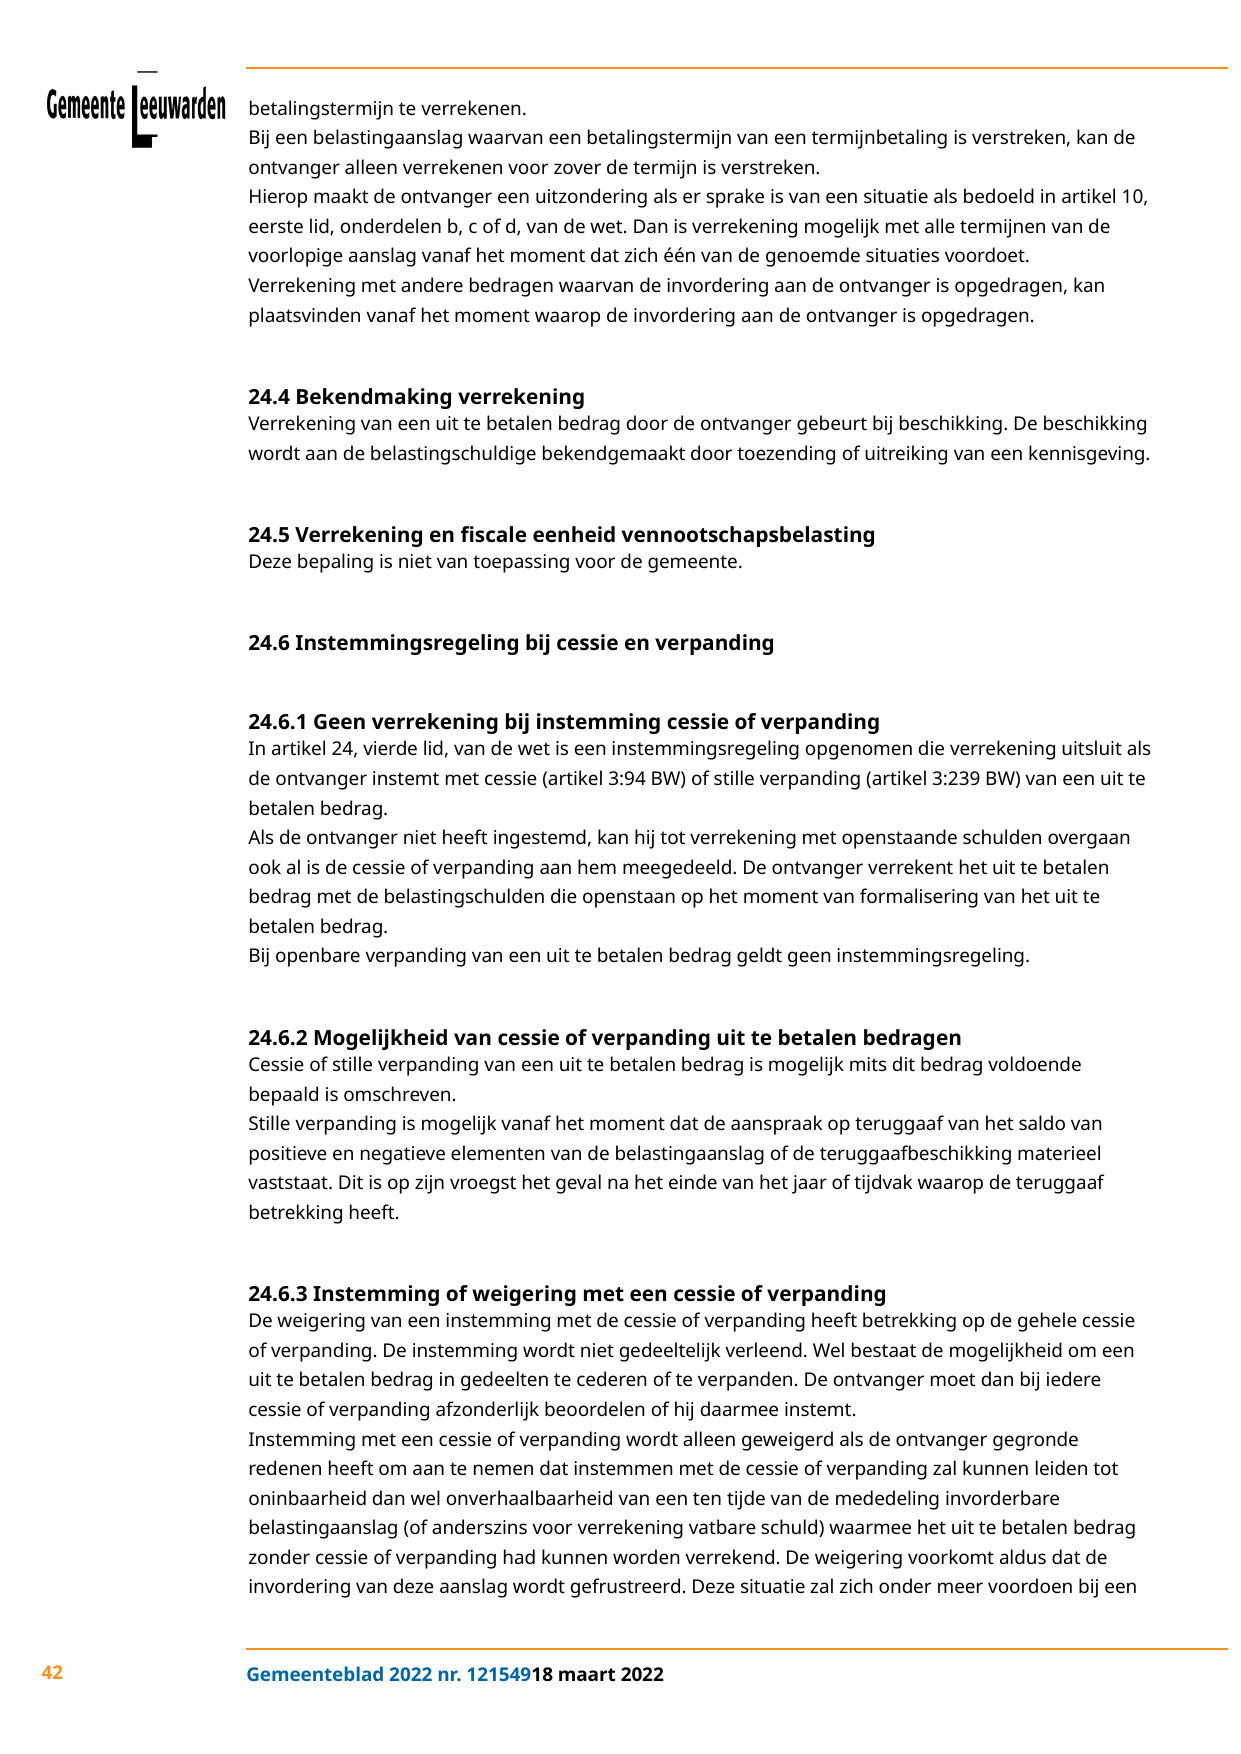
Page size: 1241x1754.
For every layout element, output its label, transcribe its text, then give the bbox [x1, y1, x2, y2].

text 24.5 Verrekening en fiscale eenheid vennootschapsbelasting [248, 520, 1152, 548]
text Verrekening met andere bedragen waarvan de invordering aan de ontvanger is opgedragen, kan plaatsvinden vanaf het moment waarop de invordering aan de ontvanger is opgedragen. [248, 272, 1152, 328]
text Als de ontvanger niet heeft ingestemd, kan hij tot verrekening met openstaande schulden overgaan ook al is de cessie of verpanding aan hem meegedeeld. De ontvanger verrekent het uit te betalen bedrag met de belastingschulden die openstaan op het moment van formalisering van het uit te betalen bedrag. [248, 824, 1152, 939]
picture [41, 47, 231, 172]
text Verrekening van een uit te betalen bedrag door de ontvanger gebeurt bij beschikking. De beschikking wordt aan de belastingschuldige bekendgemaakt door toezending of uitreiking van een kennisgeving. [248, 410, 1152, 466]
text betalingstermijn te verrekenen. [248, 95, 1152, 121]
text Stille verpanding is mogelijk vanaf het moment dat de aanspraak op teruggaaf van het saldo van positieve en negatieve elementen van de belastingaanslag of de teruggaafbeschikking materieel vaststaat. Dit is op zijn vroegst het geval na het einde van het jaar of tijdvak waarop de teruggaaf betrekking heeft. [248, 1110, 1152, 1225]
text Cessie of stille verpanding van een uit te betalen bedrag is mogelijk mits dit bedrag voldoende bepaald is omschreven. [248, 1051, 1152, 1106]
text De weigering van een instemming met de cessie of verpanding heeft betrekking op de gehele cessie of verpanding. De instemming wordt niet gedeeltelijk verleend. Wel bestaat de mogelijkheid om een uit te betalen bedrag in gedeelten te cederen of te verpanden. De ontvanger moet dan bij iedere cessie of verpanding afzonderlijk beoordelen of hij daarmee instemt. [248, 1307, 1152, 1422]
text Hierop maakt de ontvanger een uitzondering als er sprake is van een situatie als bedoeld in artikel 10, eerste lid, onderdelen b, c of d, van de wet. Dan is verrekening mogelijk met alle termijnen van de voorlopige aanslag vanaf het moment dat zich één van de genoemde situaties voordoet. [248, 183, 1152, 268]
text 24.4 Bekendmaking verrekening [248, 382, 1152, 410]
text Bij openbare verpanding van een uit te betalen bedrag geldt geen instemmingsregeling. [248, 943, 1152, 968]
text Deze bepaling is niet van toepassing voor de gemeente. [248, 548, 1152, 574]
text 24.6 Instemmingsregeling bij cessie en verpanding [248, 628, 1152, 657]
text 24.6.3 Instemming of weigering met een cessie of verpanding [248, 1279, 1152, 1307]
text Bij een belastingaanslag waarvan een betalingstermijn van een termijnbetaling is verstreken, kan de ontvanger alleen verrekenen voor zover de termijn is verstreken. [248, 124, 1152, 180]
text Instemming met een cessie of verpanding wordt alleen geweigerd als de ontvanger gegronde redenen heeft om aan te nemen dat instemmen met de cessie of verpanding zal kunnen leiden tot oninbaarheid dan wel onverhaalbaarheid van een ten tijde van de mededeling invorderbare belastingaanslag (of anderszins voor verrekening vatbare schuld) waarmee het uit te betalen bedrag zonder cessie of verpanding had kunnen worden verrekend. De weigering voorkomt aldus dat de invordering van deze aanslag wordt gefrustreerd. Deze situatie zal zich onder meer voordoen bij een [248, 1426, 1152, 1599]
text 24.6.2 Mogelijkheid van cessie of verpanding uit te betalen bedragen [248, 1023, 1152, 1051]
text In artikel 24, vierde lid, van de wet is een instemmingsregeling opgenomen die verrekening uitsluit als de ontvanger instemt met cessie (artikel 3:94 BW) of stille verpanding (artikel 3:239 BW) van een uit te betalen bedrag. [248, 736, 1152, 821]
text 24.6.1 Geen verrekening bij instemming cessie of verpanding [248, 707, 1152, 736]
